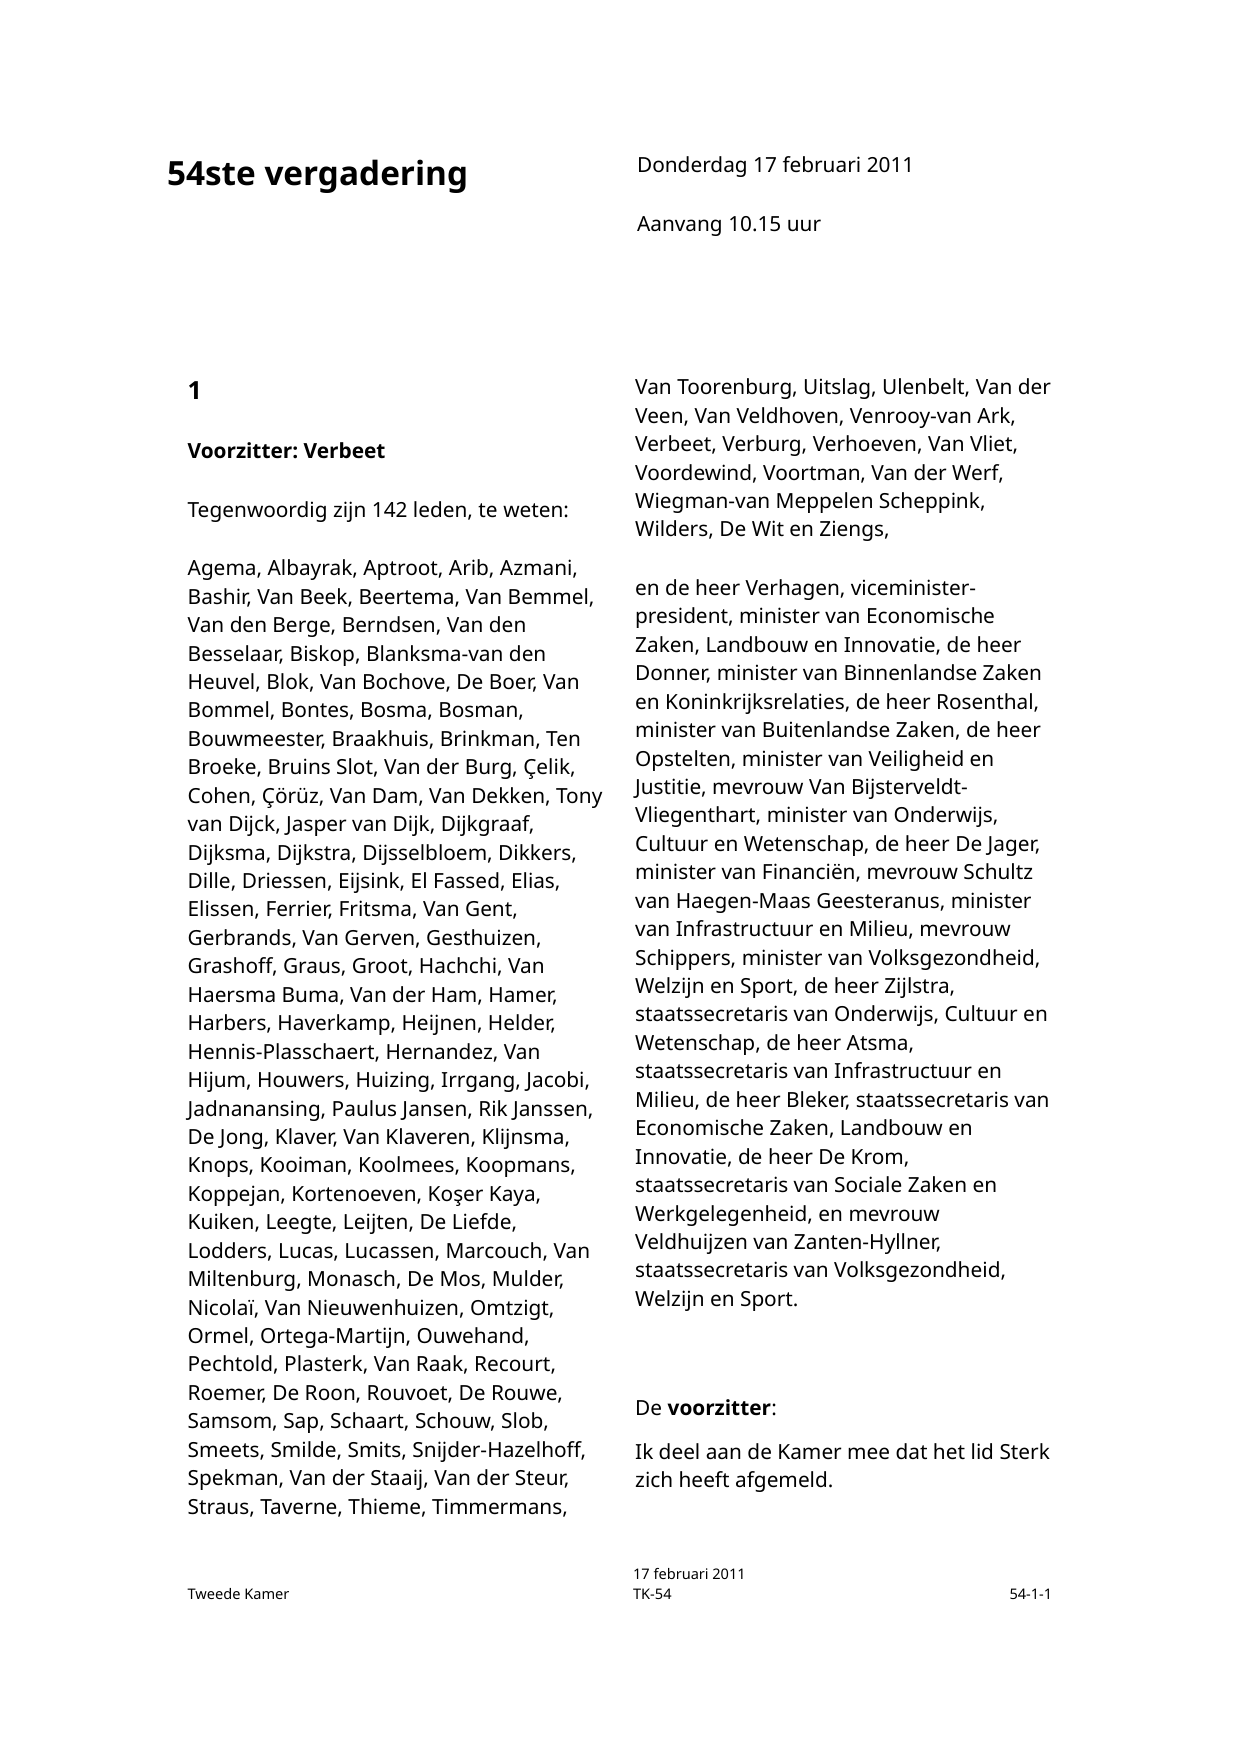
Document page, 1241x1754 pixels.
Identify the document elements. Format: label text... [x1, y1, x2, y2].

text 1 [187, 282, 605, 406]
text 54ste vergadering [167, 150, 615, 195]
text Aanvang 10.15 uur [637, 209, 1047, 237]
text Ik deel aan de Kamer mee dat het lid Sterk zich heeft afgemeld. [635, 1437, 1053, 1494]
text Agema, Albayrak, Aptroot, Arib, Azmani, Bashir, Van Beek, Beertema, Van Bemmel, Van den Berge, Berndsen, Van den Besselaar, Biskop, Blanksma-van den Heuvel, Blok, Van Bochove, De Boer, Van Bommel, Bontes, Bosma, Bosman, Bouwmeester, Braakhuis, Brinkman, Ten Broeke, Bruins Slot, Van der Burg, Çelik, Cohen, Çörüz, Van Dam, Van Dekken, Tony van Dijck, Jasper van Dijk, Dijkgraaf, Dijksma, Dijkstra, Dijsselbloem, Dikkers, Dille, Driessen, Eijsink, El Fassed, Elias, Elissen, Ferrier, Fritsma, Van Gent, Gerbrands, Van Gerven, Gesthuizen, Grashoff, Graus, Groot, Hachchi, Van Haersma Buma, Van der Ham, Hamer, Harbers, Haverkamp, Heijnen, Helder, Hennis-Plasschaert, Hernandez, Van Hijum, Houwers, Huizing, Irrgang, Jacobi, Jadnanansing, Paulus Jansen, Rik Janssen, De Jong, Klaver, Van Klaveren, Klijnsma, Knops, Kooiman, Koolmees, Koopmans, Koppejan, Kortenoeven, Koşer Kaya, Kuiken, Leegte, Leijten, De Liefde, Lodders, Lucas, Lucassen, Marcouch, Van Miltenburg, Monasch, De Mos, Mulder, Nicolaï, Van Nieuwenhuizen, Omtzigt, Ormel, Ortega-Martijn, Ouwehand, Pechtold, Plasterk, Van Raak, Recourt, Roemer, De Roon, Rouvoet, De Rouwe, Samsom, Sap, Schaart, Schouw, Slob, Smeets, Smilde, Smits, Snijder-Hazelhoff, Spekman, Van der Staaij, Van der Steur, Straus, Taverne, Thieme, Timmermans, [187, 553, 605, 1520]
text  [635, 1342, 1053, 1371]
text en de heer Verhagen, viceminister-president, minister van Economische Zaken, Landbouw en Innovatie, de heer Donner, minister van Binnenlandse Zaken en Koninkrijksrelaties, de heer Rosenthal, minister van Buitenlandse Zaken, de heer Opstelten, minister van Veiligheid en Justitie, mevrouw Van Bijsterveldt-Vliegenthart, minister van Onderwijs, Cultuur en Wetenschap, de heer De Jager, minister van Financiën, mevrouw Schultz van Haegen-Maas Geesteranus, minister van Infrastructuur en Milieu, mevrouw Schippers, minister van Volksgezondheid, Welzijn en Sport, de heer Zijlstra, staatssecretaris van Onderwijs, Cultuur en Wetenschap, de heer Atsma, staatssecretaris van Infrastructuur en Milieu, de heer Bleker, staatssecretaris van Economische Zaken, Landbouw en Innovatie, de heer De Krom, staatssecretaris van Sociale Zaken en Werkgelegenheid, en mevrouw Veldhuijzen van Zanten-Hyllner, staatssecretaris van Volksgezondheid, Welzijn en Sport. [635, 573, 1053, 1312]
text Voorzitter: Verbeet [187, 436, 605, 465]
text Tegenwoordig zijn 142 leden, te weten: [187, 495, 605, 523]
text De voorzitter: [635, 1393, 1053, 1422]
text Donderdag 17 februari 2011 [637, 150, 1047, 178]
text Van Toorenburg, Uitslag, Ulenbelt, Van der Veen, Van Veldhoven, Venrooy-van Ark, Verbeet, Verburg, Verhoeven, Van Vliet, Voordewind, Voortman, Van der Werf, Wiegman-van Meppelen Scheppink, Wilders, De Wit en Ziengs, [635, 150, 1053, 543]
